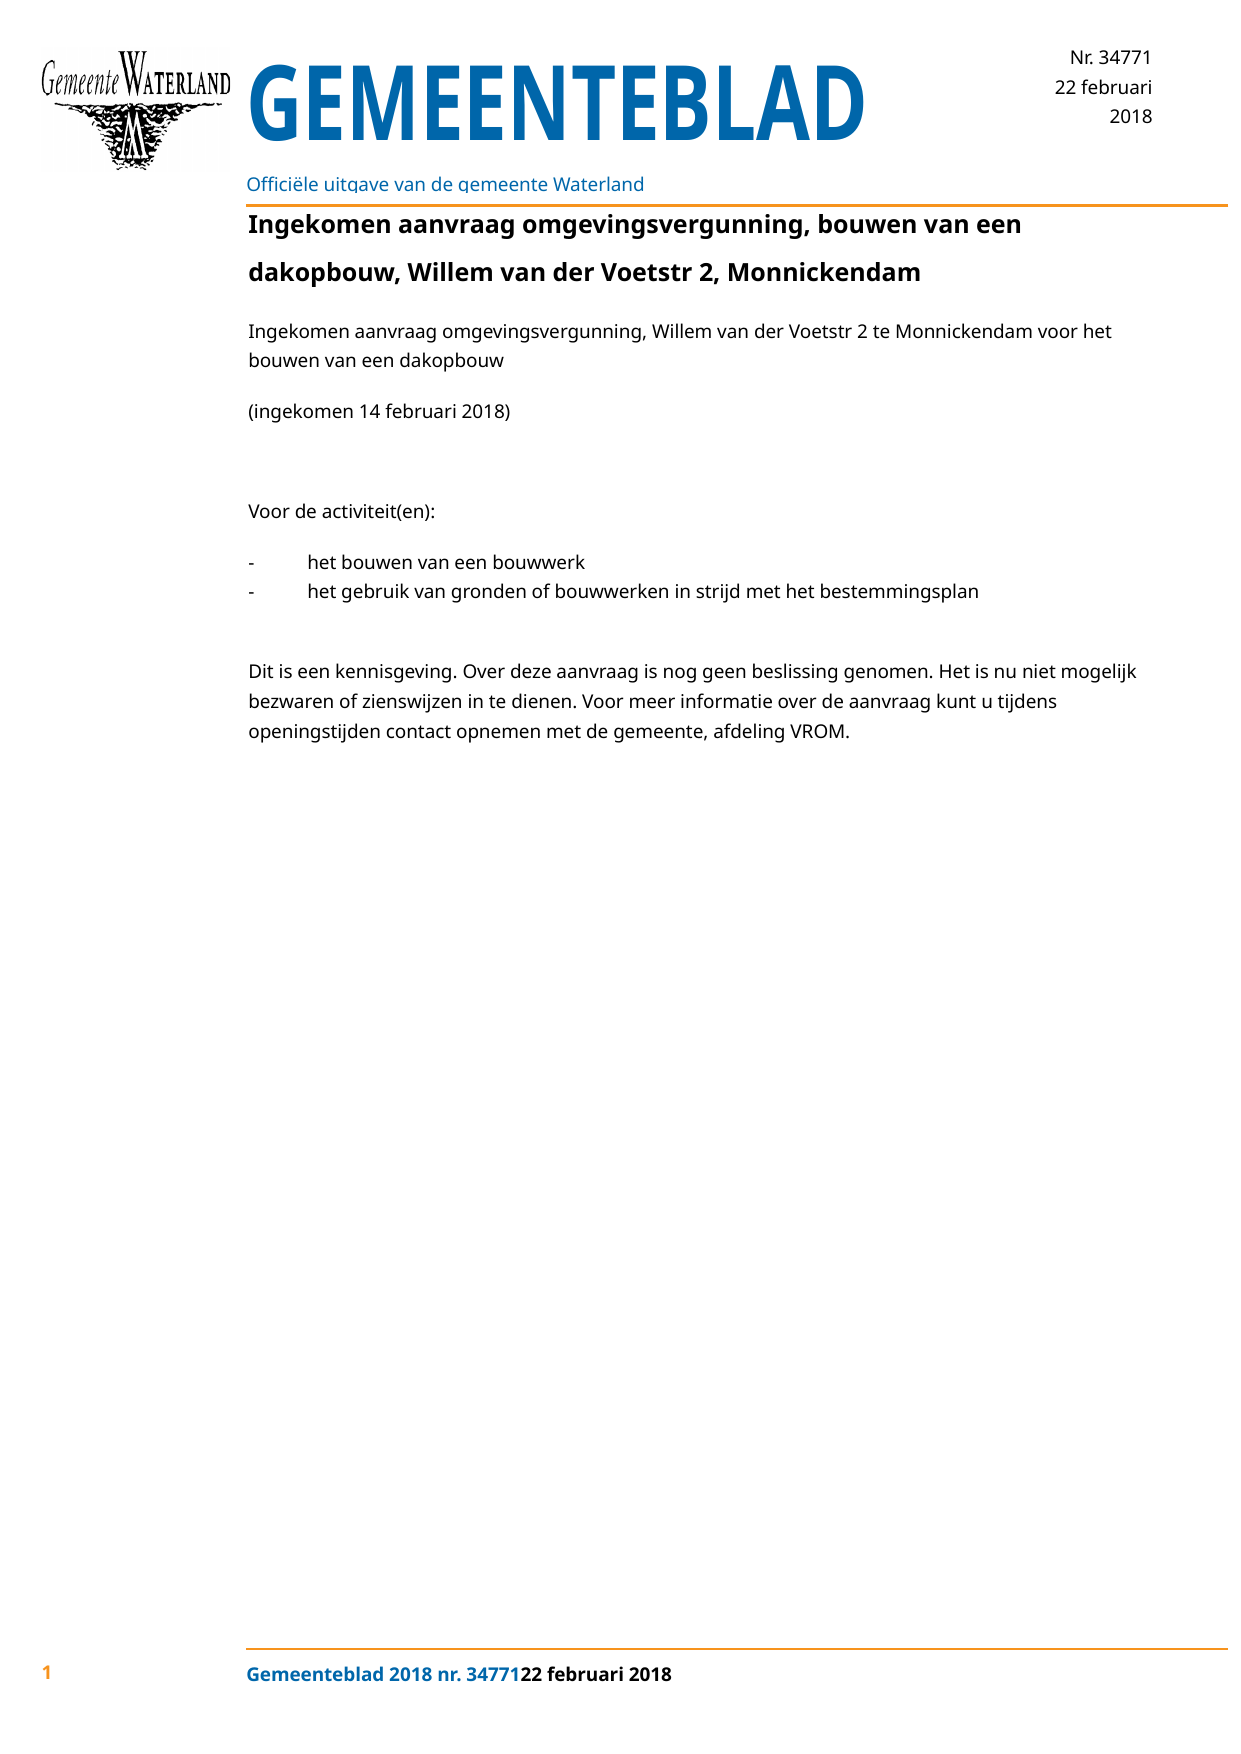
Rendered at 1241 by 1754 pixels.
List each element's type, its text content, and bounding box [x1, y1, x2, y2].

text Ingekomen aanvraag omgevingsvergunning, Willem van der Voetstr 2 te Monnickendam voor het bouwen van een dakopbouw [248, 318, 1152, 373]
text Voor de activiteit(en): [248, 499, 1152, 524]
text Dit is een kennisgeving. Over deze aanvraag is nog geen beslissing genomen. Het is nu niet mogelijk bezwaren of zienswijzen in te dienen. Voor meer informatie over de aanvraag kunt u tijdens openingstijden contact opnemen met de gemeente, afdeling VROM. [248, 659, 1152, 744]
picture [41, 47, 231, 172]
list het bouwen van een bouwwerk [248, 549, 1152, 575]
list het gebruik van gronden of bouwwerken in strijd met het bestemmingsplan [248, 579, 1152, 604]
text (ingekomen 14 februari 2018) [248, 398, 1152, 424]
text Ingekomen aanvraag omgevingsvergunning, bouwen van een dakopbouw, Willem van der Voetstr 2, Monnickendam [248, 207, 1152, 288]
